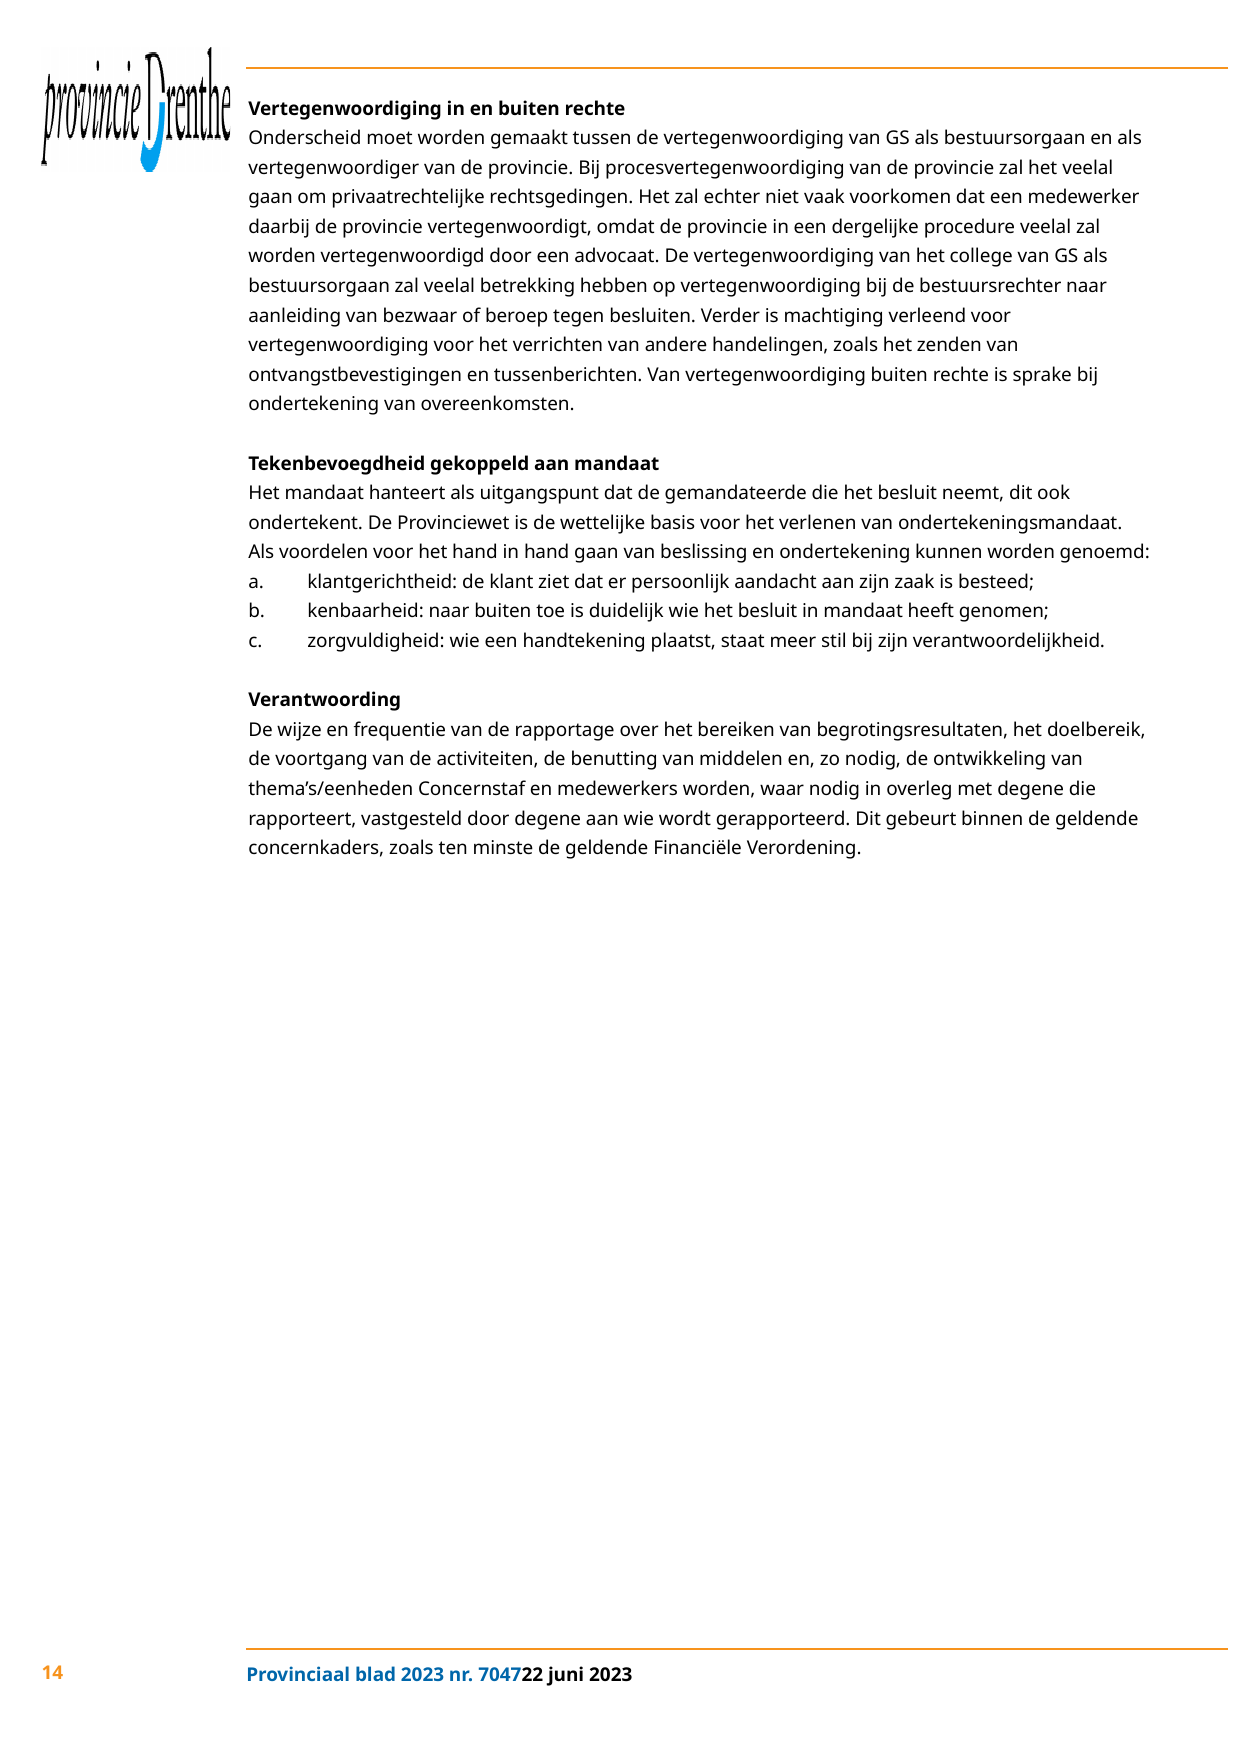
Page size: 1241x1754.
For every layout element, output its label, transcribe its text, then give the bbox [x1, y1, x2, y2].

text Het mandaat hanteert als uitgangspunt dat de gemandateerde die het besluit neemt, dit ook ondertekent. De Provinciewet is de wettelijke basis voor het verlenen van ondertekeningsmandaat. Als voordelen voor het hand in hand gaan van beslissing en ondertekening kunnen worden genoemd: [248, 479, 1152, 564]
text Onderscheid moet worden gemaakt tussen de vertegenwoordiging van GS als bestuursorgaan en als vertegenwoordiger van de provincie. Bij procesvertegenwoordiging van de provincie zal het veelal gaan om privaatrechtelijke rechtsgedingen. Het zal echter niet vaak voorkomen dat een medewerker daarbij de provincie vertegenwoordigt, omdat de provincie in een dergelijke procedure veelal zal worden vertegenwoordigd door een advocaat. De vertegenwoordiging van het college van GS als bestuursorgaan zal veelal betrekking hebben op vertegenwoordiging bij de bestuursrechter naar aanleiding van bezwaar of beroep tegen besluiten. Verder is machtiging verleend voor vertegenwoordiging voor het verrichten van andere handelingen, zoals het zenden van ontvangstbevestigingen en tussenberichten. Van vertegenwoordiging buiten rechte is sprake bij ondertekening van overeenkomsten. [248, 124, 1152, 416]
picture [41, 47, 231, 172]
text Vertegenwoordiging in en buiten rechte [248, 95, 1152, 121]
text Tekenbevoegdheid gekoppeld aan mandaat [248, 450, 1152, 476]
list zorgvuldigheid: wie een handtekening plaatst, staat meer stil bij zijn verantwoordelijkheid. [248, 627, 1152, 653]
text De wijze en frequentie van de rapportage over het bereiken van begrotingsresultaten, het doelbereik, de voortgang van de activiteiten, de benutting van middelen en, zo nodig, de ontwikkeling van thema’s/eenheden Concernstaf en medewerkers worden, waar nodig in overleg met degene die rapporteert, vastgesteld door degene aan wie wordt gerapporteerd. Dit gebeurt binnen de geldende concernkaders, zoals ten minste de geldende Financiële Verordening. [248, 716, 1152, 860]
list kenbaarheid: naar buiten toe is duidelijk wie het besluit in mandaat heeft genomen; [248, 598, 1152, 623]
list klantgerichtheid: de klant ziet dat er persoonlijk aandacht aan zijn zaak is besteed; [248, 568, 1152, 594]
text Verantwoording [248, 686, 1152, 712]
